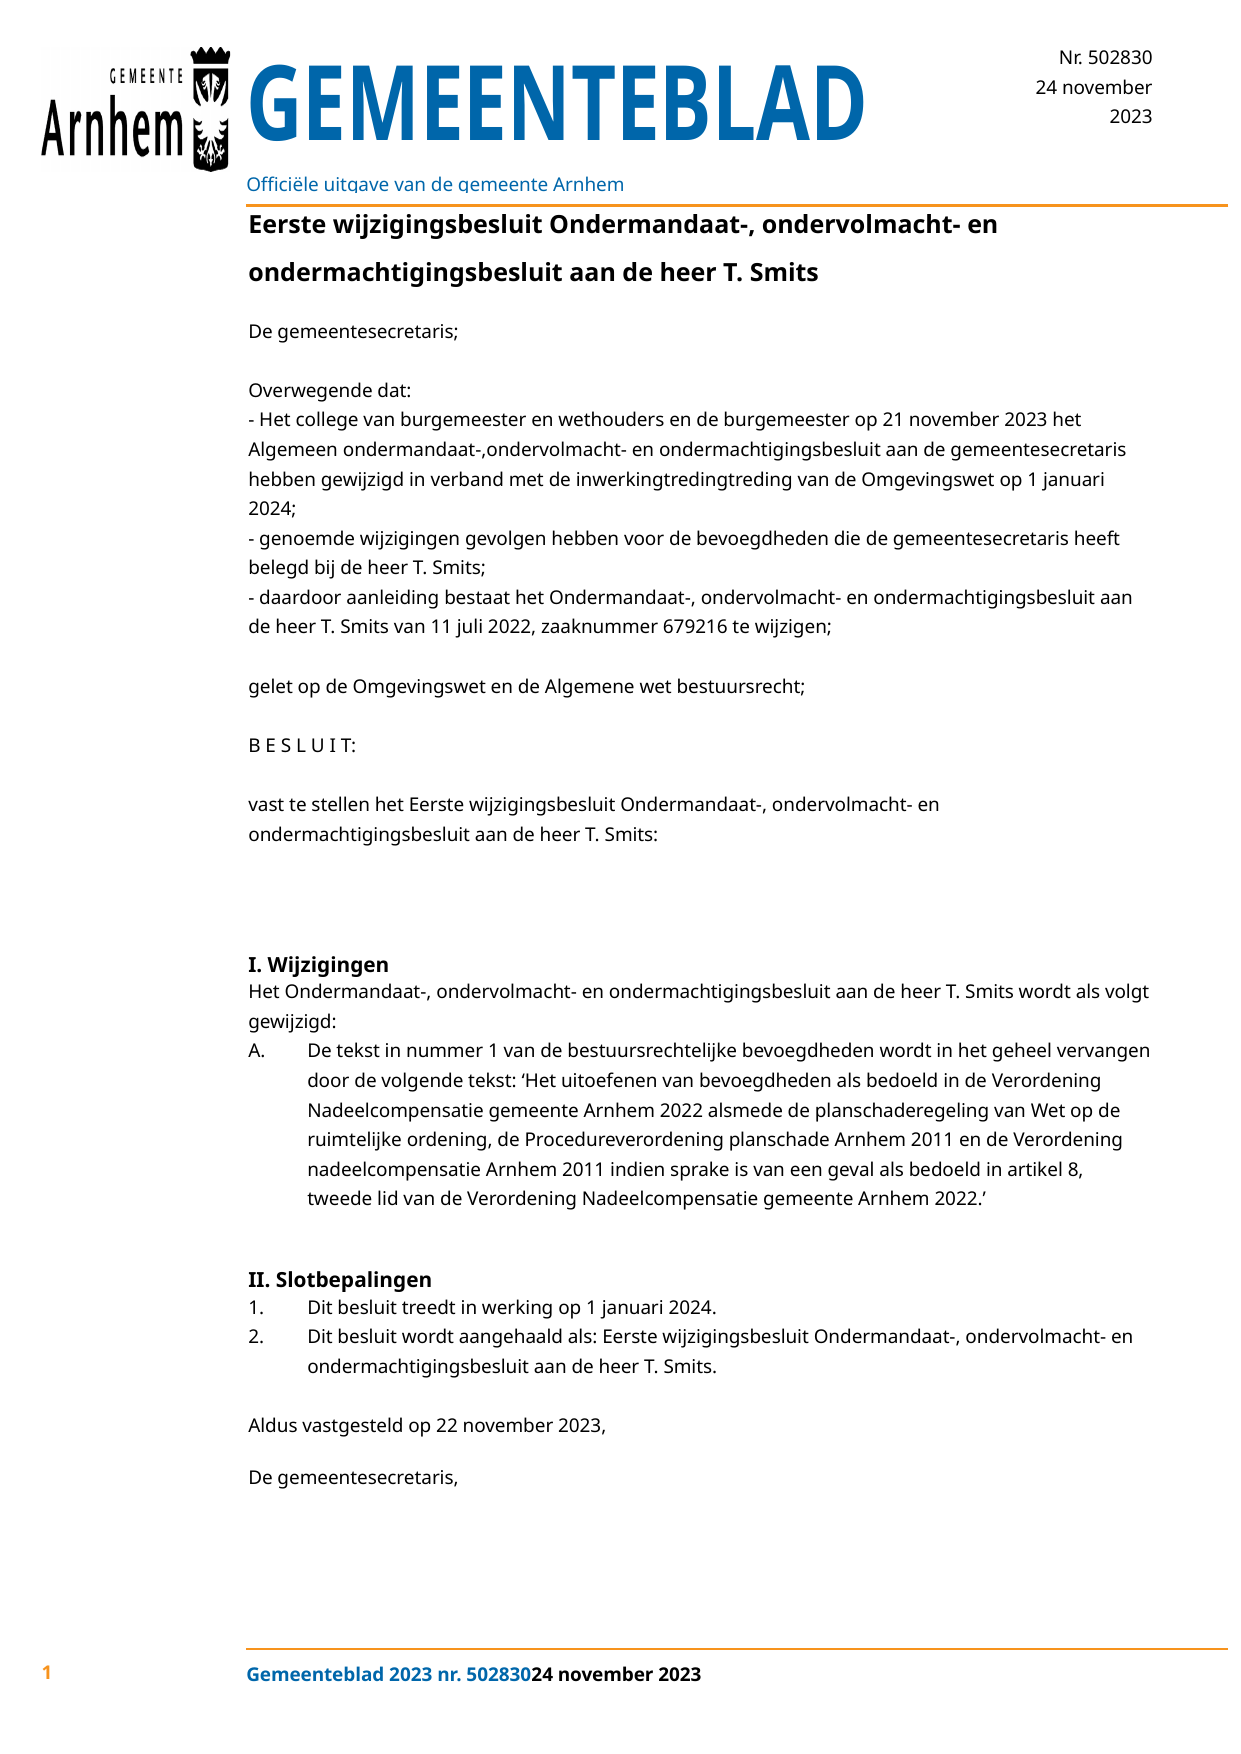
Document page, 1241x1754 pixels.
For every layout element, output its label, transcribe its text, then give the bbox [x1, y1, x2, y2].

text Eerste wijzigingsbesluit Ondermandaat-, ondervolmacht- en ondermachtigingsbesluit aan de heer T. Smits [248, 207, 1152, 288]
list De tekst in nummer 1 van de bestuursrechtelijke bevoegdheden wordt in het geheel vervangen door de volgende tekst: ‘Het uitoefenen van bevoegdheden als bedoeld in de Verordening Nadeelcompensatie gemeente Arnhem 2022 alsmede de planschaderegeling van Wet op de ruimtelijke ordening, de Procedureverordening planschade Arnhem 2011 en de Verordening nadeelcompensatie Arnhem 2011 indien sprake is van een geval als bedoeld in artikel 8, tweede lid van de Verordening Nadeelcompensatie gemeente Arnhem 2022.’ [248, 1038, 1152, 1211]
text I. Wijzigingen [248, 950, 1152, 978]
text De gemeentesecretaris; [248, 318, 1152, 344]
list Dit besluit treedt in werking op 1 januari 2024. [248, 1294, 1152, 1320]
text vast te stellen het Eerste wijzigingsbesluit Ondermandaat-, ondervolmacht- en ondermachtigingsbesluit aan de heer T. Smits: [248, 791, 1152, 847]
text - Het college van burgemeester en wethouders en de burgemeester op 21 november 2023 het Algemeen ondermandaat-,ondervolmacht- en ondermachtigingsbesluit aan de gemeentesecretaris hebben gewijzigd in verband met de inwerkingtredingtreding van de Omgevingswet op 1 januari 2024; [248, 407, 1152, 521]
text Overwegende dat: [248, 377, 1152, 403]
text - daardoor aanleiding bestaat het Ondermandaat-, ondervolmacht- en ondermachtigingsbesluit aan de heer T. Smits van 11 juli 2022, zaaknummer 679216 te wijzigen; [248, 584, 1152, 639]
text gelet op de Omgevingswet en de Algemene wet bestuursrecht; [248, 673, 1152, 699]
text Aldus vastgesteld op 22 november 2023, [248, 1412, 1152, 1438]
text - genoemde wijzigingen gevolgen hebben voor de bevoegdheden die de gemeentesecretaris heeft belegd bij de heer T. Smits; [248, 525, 1152, 580]
text De gemeentesecretaris, [248, 1464, 1152, 1489]
text II. Slotbepalingen [248, 1266, 1152, 1294]
list Dit besluit wordt aangehaald als: Eerste wijzigingsbesluit Ondermandaat-, ondervolmacht- en ondermachtigingsbesluit aan de heer T. Smits. [248, 1324, 1152, 1379]
picture [41, 47, 231, 172]
text B E S L U I T: [248, 732, 1152, 758]
text Het Ondermandaat-, ondervolmacht- en ondermachtigingsbesluit aan de heer T. Smits wordt als volgt gewijzigd: [248, 978, 1152, 1034]
